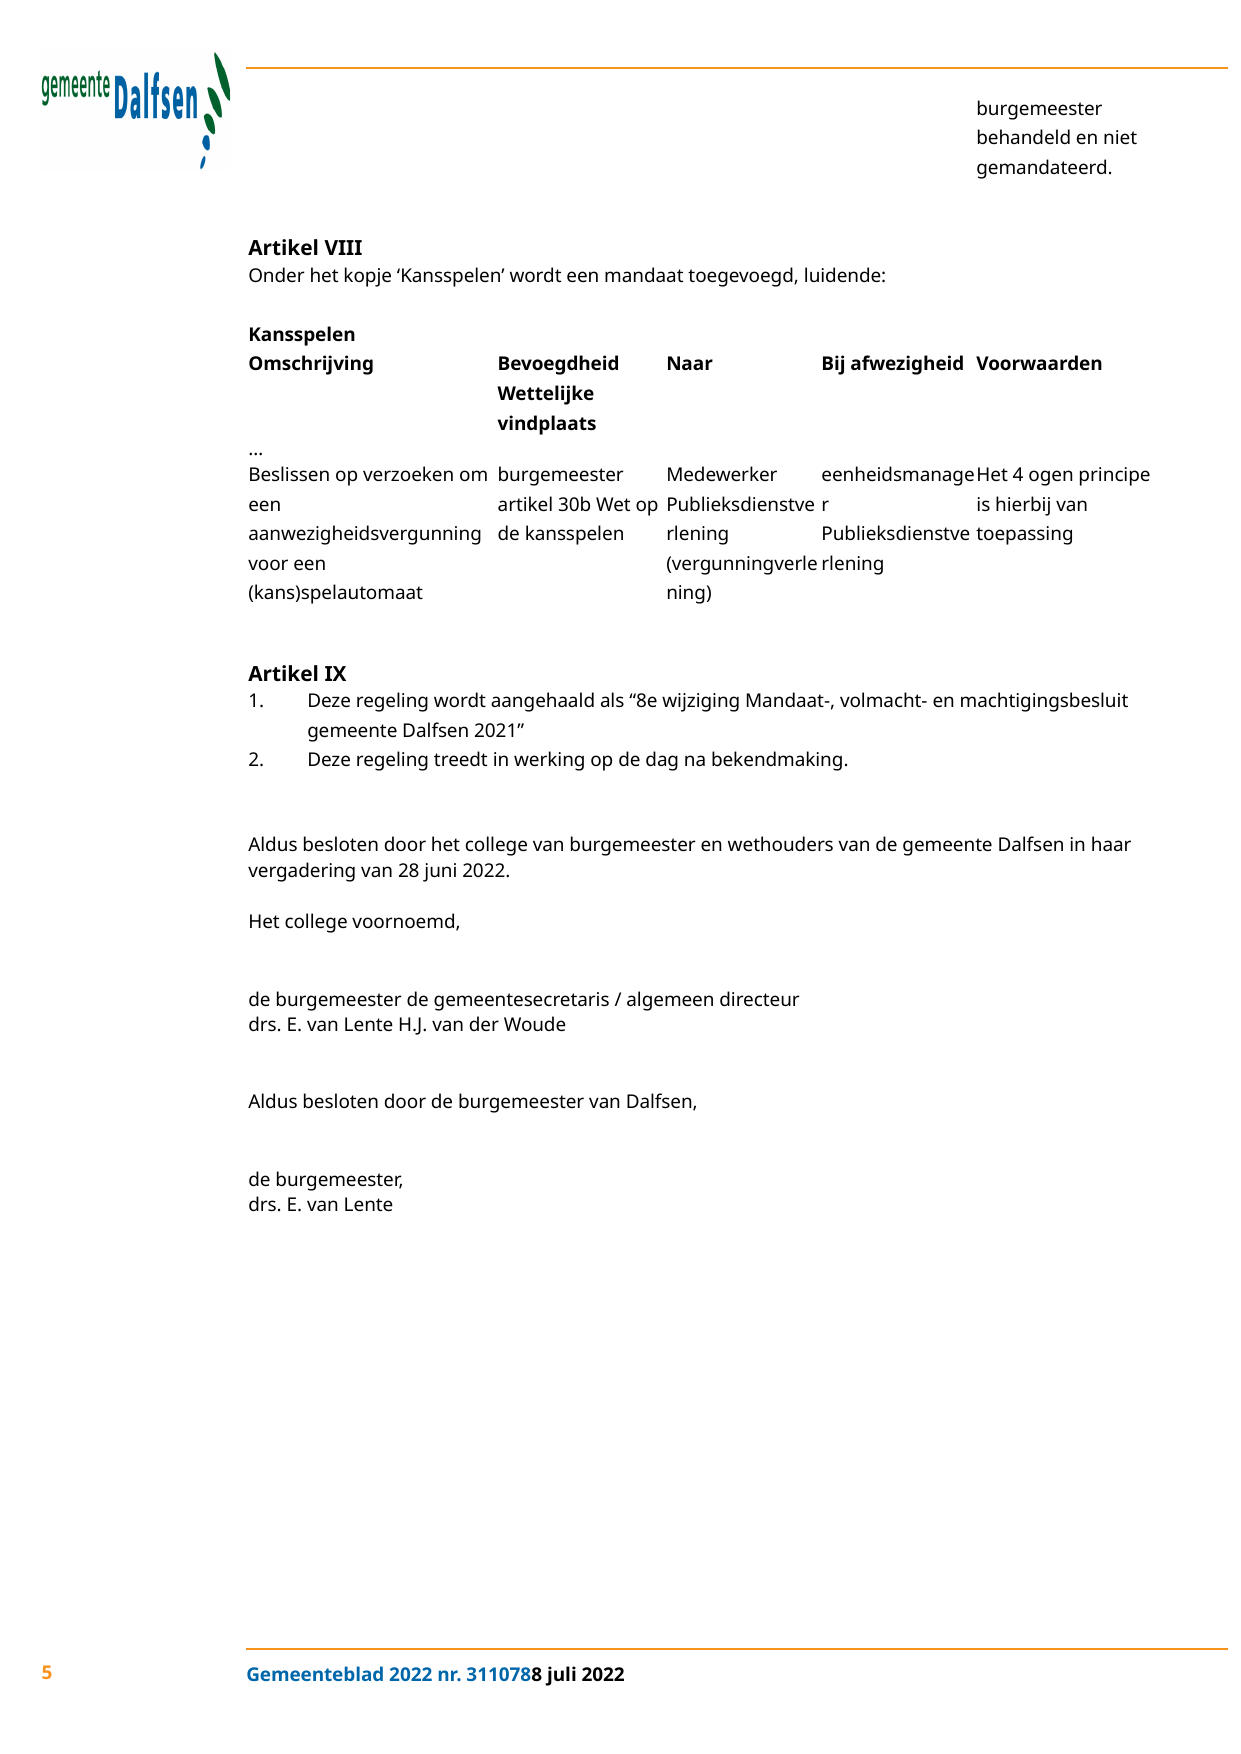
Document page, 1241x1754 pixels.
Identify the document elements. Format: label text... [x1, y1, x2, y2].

text Artikel IX [248, 659, 1152, 687]
text drs. E. van Lente [248, 1192, 1152, 1217]
table_cell [666, 95, 821, 180]
text Artikel VIII [248, 233, 1152, 262]
table_cell eenheidsmanager Publieksdienstverlening [821, 461, 976, 605]
table_header Bevoegdheid Wettelijke vindplaats [498, 351, 666, 436]
text Onder het kopje ‘Kansspelen’ wordt een mandaat toegevoegd, luidende: [248, 262, 1152, 287]
table_header Naar [666, 351, 821, 436]
table_cell [821, 95, 976, 180]
table_header Bij afwezigheid [821, 351, 976, 436]
table_cell [498, 436, 666, 461]
table_cell [248, 95, 497, 180]
table_cell [666, 436, 821, 461]
text de burgemeester de gemeentesecretaris / algemeen directeur [248, 986, 1152, 1012]
text de burgemeester, [248, 1166, 1152, 1192]
table_header Voorwaarden [976, 351, 1152, 436]
table_cell Medewerker Publieksdienstverlening (vergunningverlening) [666, 461, 821, 605]
picture [41, 47, 231, 172]
text Kansspelen [248, 321, 1152, 347]
text Aldus besloten door het college van burgemeester en wethouders van de gemeente Dalfsen in haar vergadering van 28 juni 2022. [248, 831, 1152, 883]
text Aldus besloten door de burgemeester van Dalfsen, [248, 1089, 1152, 1114]
table_header Omschrijving [248, 351, 497, 436]
list Deze regeling wordt aangehaald als “8e wijziging Mandaat-, volmacht- en machtigingsbesluit gemeente Dalfsen 2021” [248, 687, 1152, 743]
table_cell … [248, 436, 497, 461]
table_cell burgemeester behandeld en niet gemandateerd. [976, 95, 1152, 180]
list Deze regeling treedt in werking op de dag na bekendmaking. [248, 747, 1152, 772]
table_cell [498, 95, 666, 180]
table_cell [821, 436, 976, 461]
table_cell burgemeester artikel 30b Wet op de kansspelen [498, 461, 666, 605]
text drs. E. van Lente H.J. van der Woude [248, 1012, 1152, 1037]
table_cell Het 4 ogen principe is hierbij van toepassing [976, 461, 1152, 605]
text Het college voornoemd, [248, 909, 1152, 934]
table_cell Beslissen op verzoeken om een aanwezigheidsvergunning voor een (kans)spelautomaat [248, 461, 497, 605]
table_cell [976, 436, 1152, 461]
